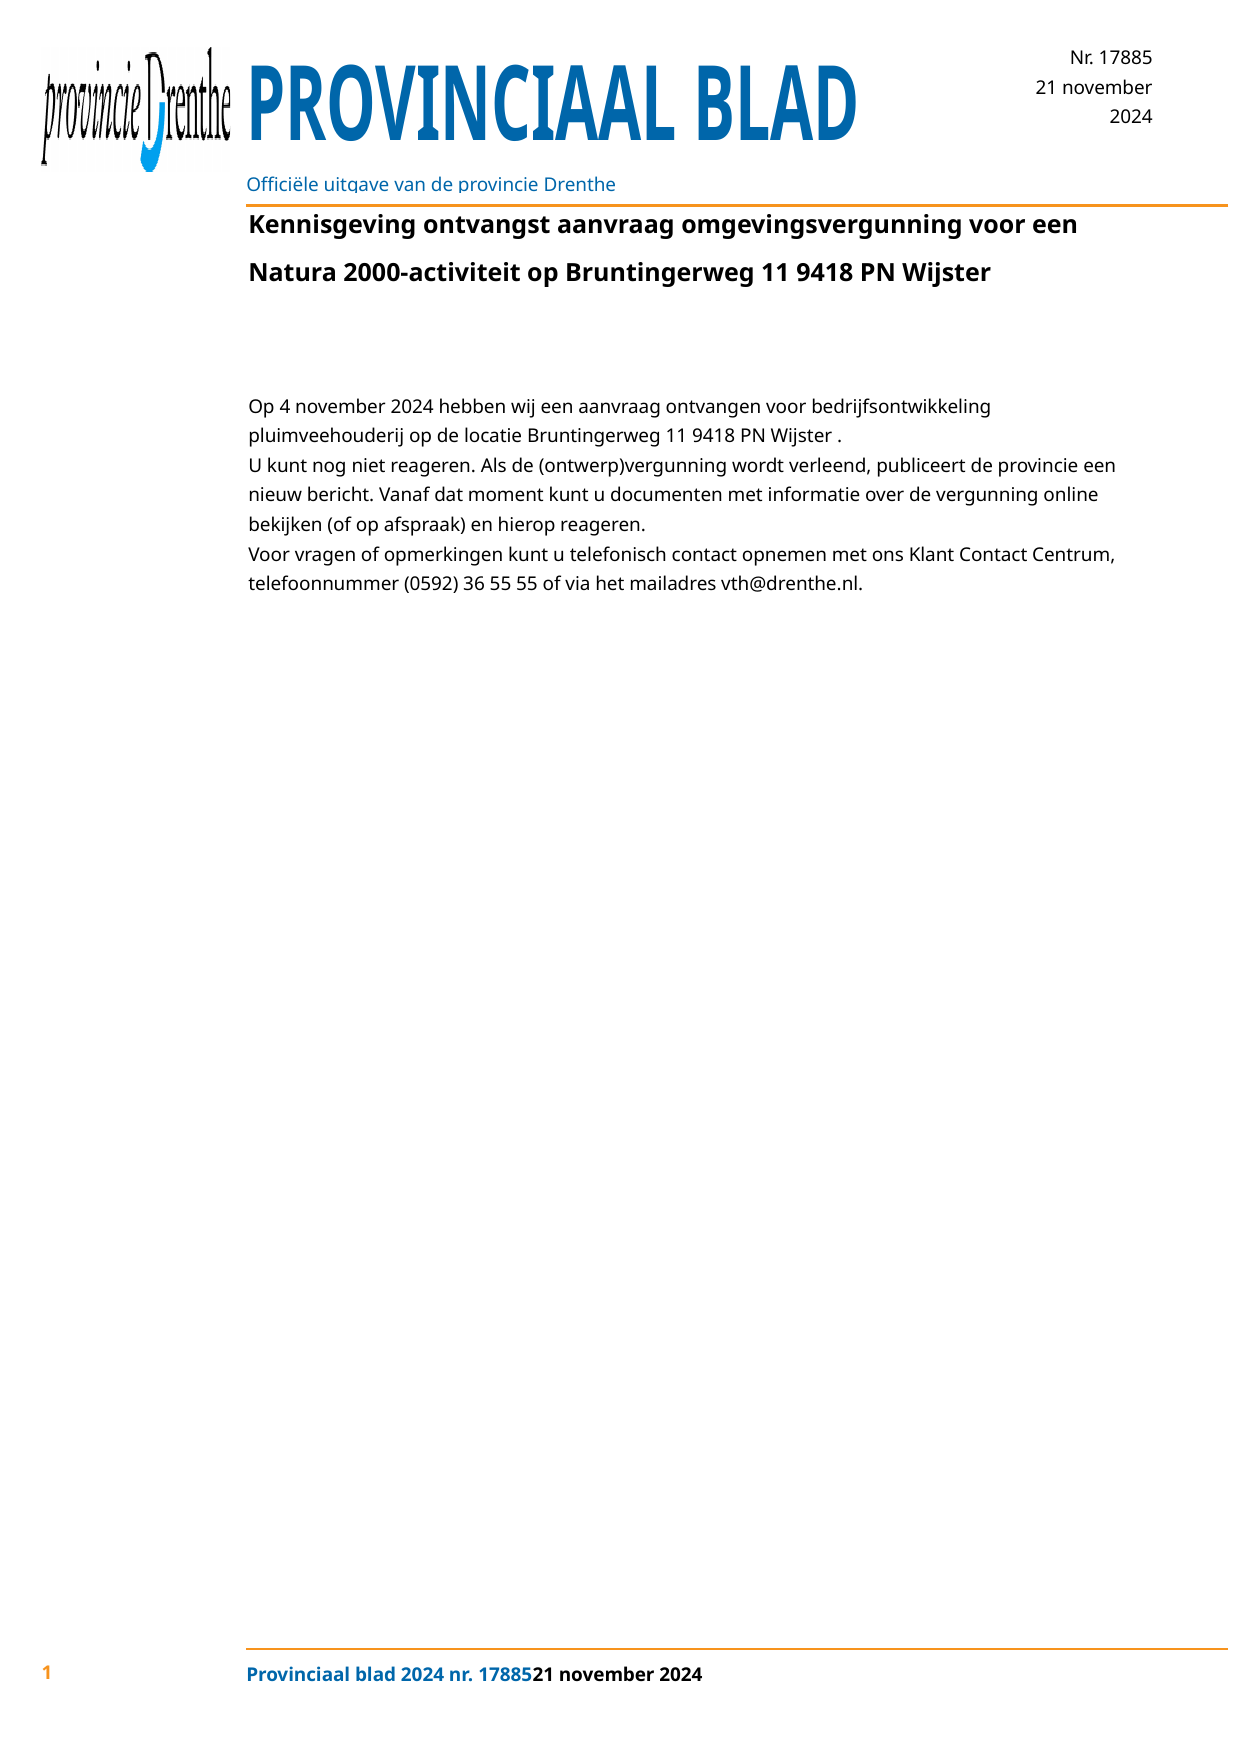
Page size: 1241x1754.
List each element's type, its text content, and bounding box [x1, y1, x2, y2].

text U kunt nog niet reageren. Als de (ontwerp)vergunning wordt verleend, publiceert de provincie een nieuw bericht. Vanaf dat moment kunt u documenten met informatie over de vergunning online bekijken (of op afspraak) en hierop reageren. [248, 452, 1152, 537]
picture [41, 47, 231, 172]
text Voor vragen of opmerkingen kunt u telefonisch contact opnemen met ons Klant Contact Centrum, telefoonnummer (0592) 36 55 55 of via het mailadres vth@drenthe.nl. [248, 541, 1152, 596]
text Kennisgeving ontvangst aanvraag omgevingsvergunning voor een Natura 2000-activiteit op Bruntingerweg 11 9418 PN Wijster [248, 207, 1152, 288]
text Op 4 november 2024 hebben wij een aanvraag ontvangen voor bedrijfsontwikkeling pluimveehouderij op de locatie Bruntingerweg 11 9418 PN Wijster . [248, 393, 1152, 448]
